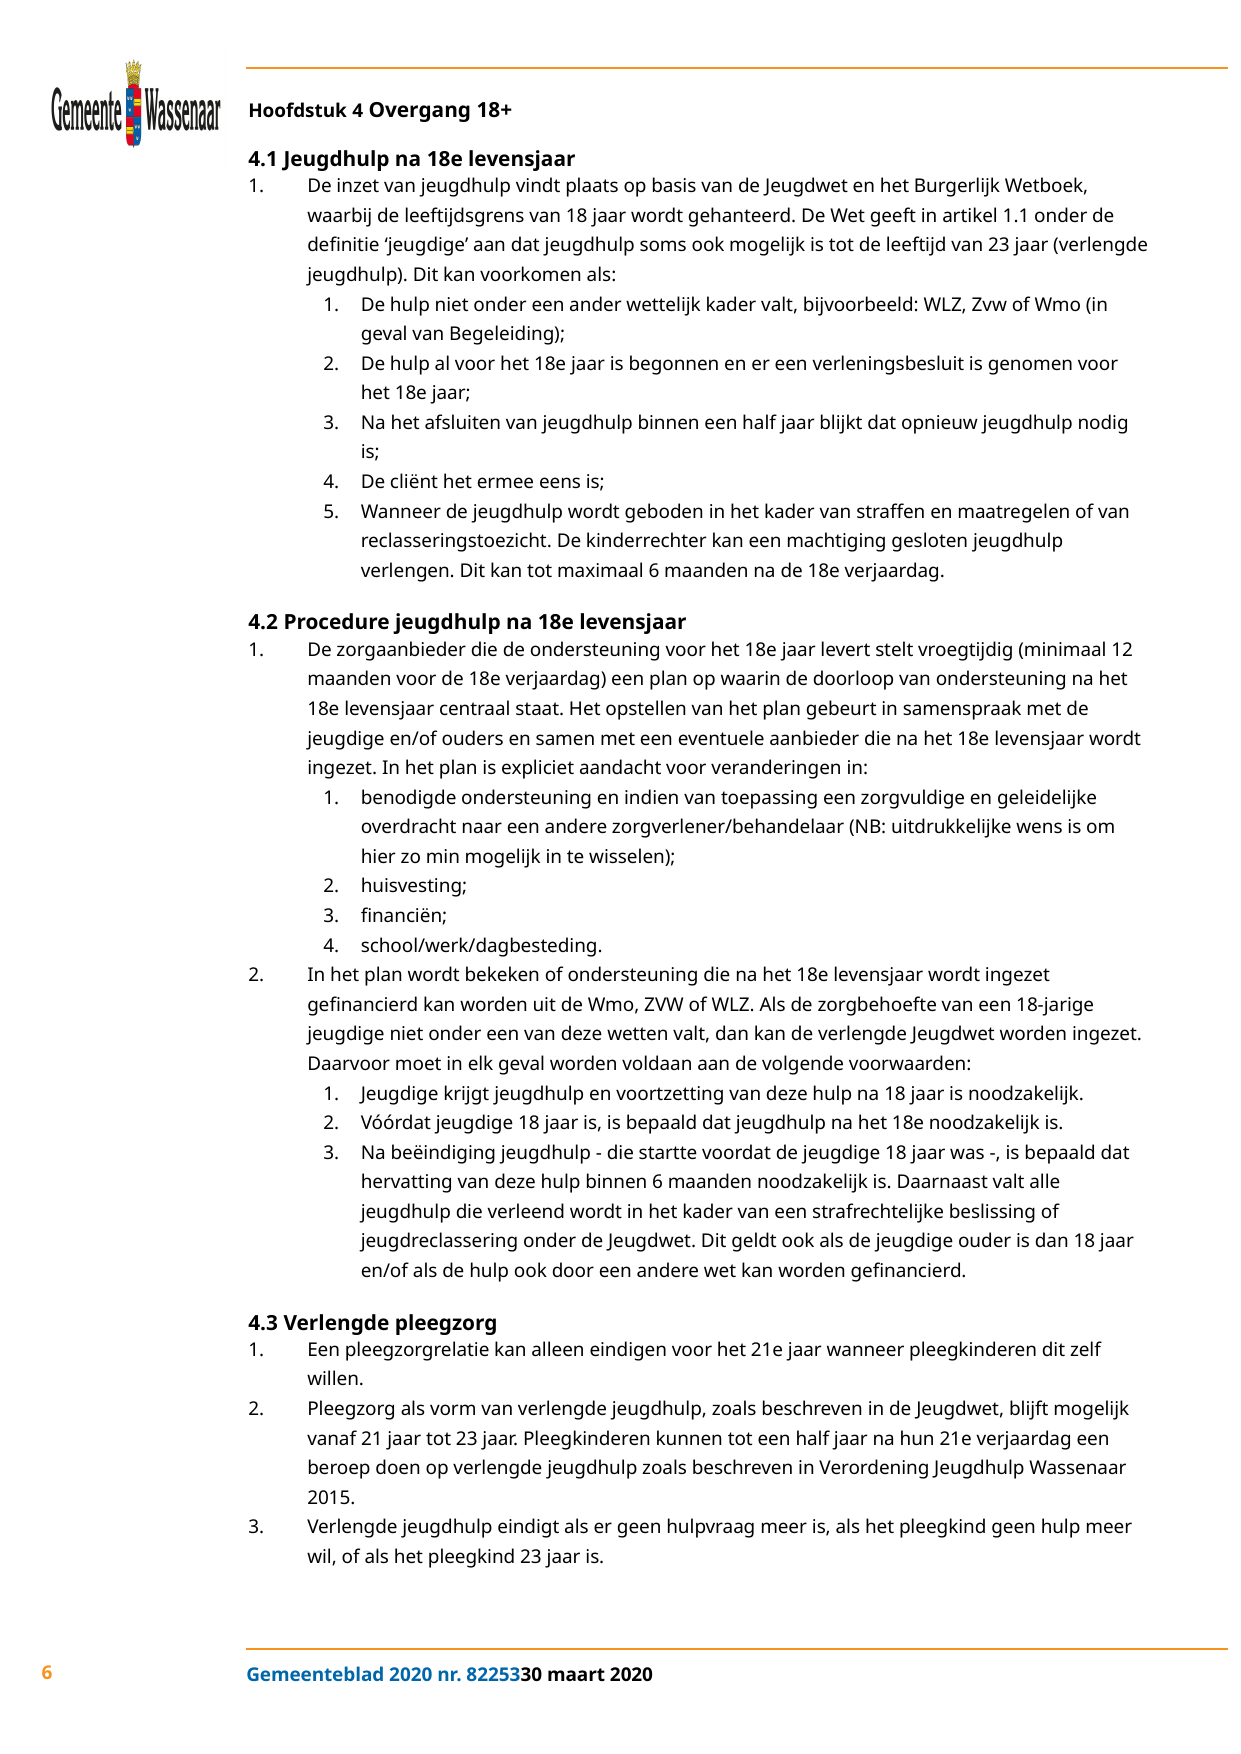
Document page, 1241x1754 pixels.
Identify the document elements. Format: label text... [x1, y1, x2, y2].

list Vóórdat jeugdige 18 jaar is, is bepaald dat jeugdhulp na het 18e noodzakelijk is. [323, 1109, 1152, 1135]
text 4.3 Verlengde pleegzorg [248, 1308, 1152, 1336]
list financiën; [323, 902, 1152, 928]
text 4.1 Jeugdhulp na 18e levensjaar [248, 144, 1152, 172]
list De cliënt het ermee eens is; [323, 468, 1152, 494]
list Een pleegzorgrelatie kan alleen eindigen voor het 21e jaar wanneer pleegkinderen dit zelf willen. [248, 1336, 1152, 1391]
list Jeugdige krijgt jeugdhulp en voortzetting van deze hulp na 18 jaar is noodzakelijk. [323, 1080, 1152, 1105]
list Na beëindiging jeugdhulp - die startte voordat de jeugdige 18 jaar was -, is bepaald dat hervatting van deze hulp binnen 6 maanden noodzakelijk is. Daarnaast valt alle jeugdhulp die verleend wordt in het kader van een strafrechtelijke beslissing of jeugdreclassering onder de Jeugdwet. Dit geldt ook als de jeugdige ouder is dan 18 jaar en/of als de hulp ook door een andere wet kan worden gefinancierd. [323, 1139, 1152, 1283]
list Na het afsluiten van jeugdhulp binnen een half jaar blijkt dat opnieuw jeugdhulp nodig is; [323, 409, 1152, 464]
picture [41, 47, 231, 172]
text Hoofdstuk 4 Overgang 18+ [248, 95, 1152, 123]
list De inzet van jeugdhulp vindt plaats op basis van de Jeugdwet en het Burgerlijk Wetboek, waarbij de leeftijdsgrens van 18 jaar wordt gehanteerd. De Wet geeft in artikel 1.1 onder de definitie ‘jeugdige’ aan dat jeugdhulp soms ook mogelijk is tot de leeftijd van 23 jaar (verlengde jeugdhulp). Dit kan voorkomen als: [248, 172, 1152, 287]
list school/werk/dagbesteding. [323, 932, 1152, 957]
list De zorgaanbieder die de ondersteuning voor het 18e jaar levert stelt vroegtijdig (minimaal 12 maanden voor de 18e verjaardag) een plan op waarin de doorloop van ondersteuning na het 18e levensjaar centraal staat. Het opstellen van het plan gebeurt in samenspraak met de jeugdige en/of ouders en samen met een eventuele aanbieder die na het 18e levensjaar wordt ingezet. In het plan is expliciet aandacht voor veranderingen in: [248, 636, 1152, 780]
list Pleegzorg als vorm van verlengde jeugdhulp, zoals beschreven in de Jeugdwet, blijft mogelijk vanaf 21 jaar tot 23 jaar. Pleegkinderen kunnen tot een half jaar na hun 21e verjaardag een beroep doen op verlengde jeugdhulp zoals beschreven in Verordening Jeugdhulp Wassenaar 2015. [248, 1395, 1152, 1510]
list Verlengde jeugdhulp eindigt als er geen hulpvraag meer is, als het pleegkind geen hulp meer wil, of als het pleegkind 23 jaar is. [248, 1513, 1152, 1569]
list Wanneer de jeugdhulp wordt geboden in het kader van straffen en maatregelen of van reclasseringstoezicht. De kinderrechter kan een machtiging gesloten jeugdhulp verlengen. Dit kan tot maximaal 6 maanden na de 18e verjaardag. [323, 498, 1152, 583]
list benodigde ondersteuning en indien van toepassing een zorgvuldige en geleidelijke overdracht naar een andere zorgverlener/behandelaar (NB: uitdrukkelijke wens is om hier zo min mogelijk in te wisselen); [323, 784, 1152, 869]
list De hulp niet onder een ander wettelijk kader valt, bijvoorbeeld: WLZ, Zvw of Wmo (in geval van Begeleiding); [323, 291, 1152, 346]
list huisvesting; [323, 873, 1152, 898]
list In het plan wordt bekeken of ondersteuning die na het 18e levensjaar wordt ingezet gefinancierd kan worden uit de Wmo, ZVW of WLZ. Als de zorgbehoefte van een 18-jarige jeugdige niet onder een van deze wetten valt, dan kan de verlengde Jeugdwet worden ingezet. Daarvoor moet in elk geval worden voldaan aan de volgende voorwaarden: [248, 961, 1152, 1076]
text 4.2 Procedure jeugdhulp na 18e levensjaar [248, 607, 1152, 636]
list De hulp al voor het 18e jaar is begonnen en er een verleningsbesluit is genomen voor het 18e jaar; [323, 350, 1152, 405]
